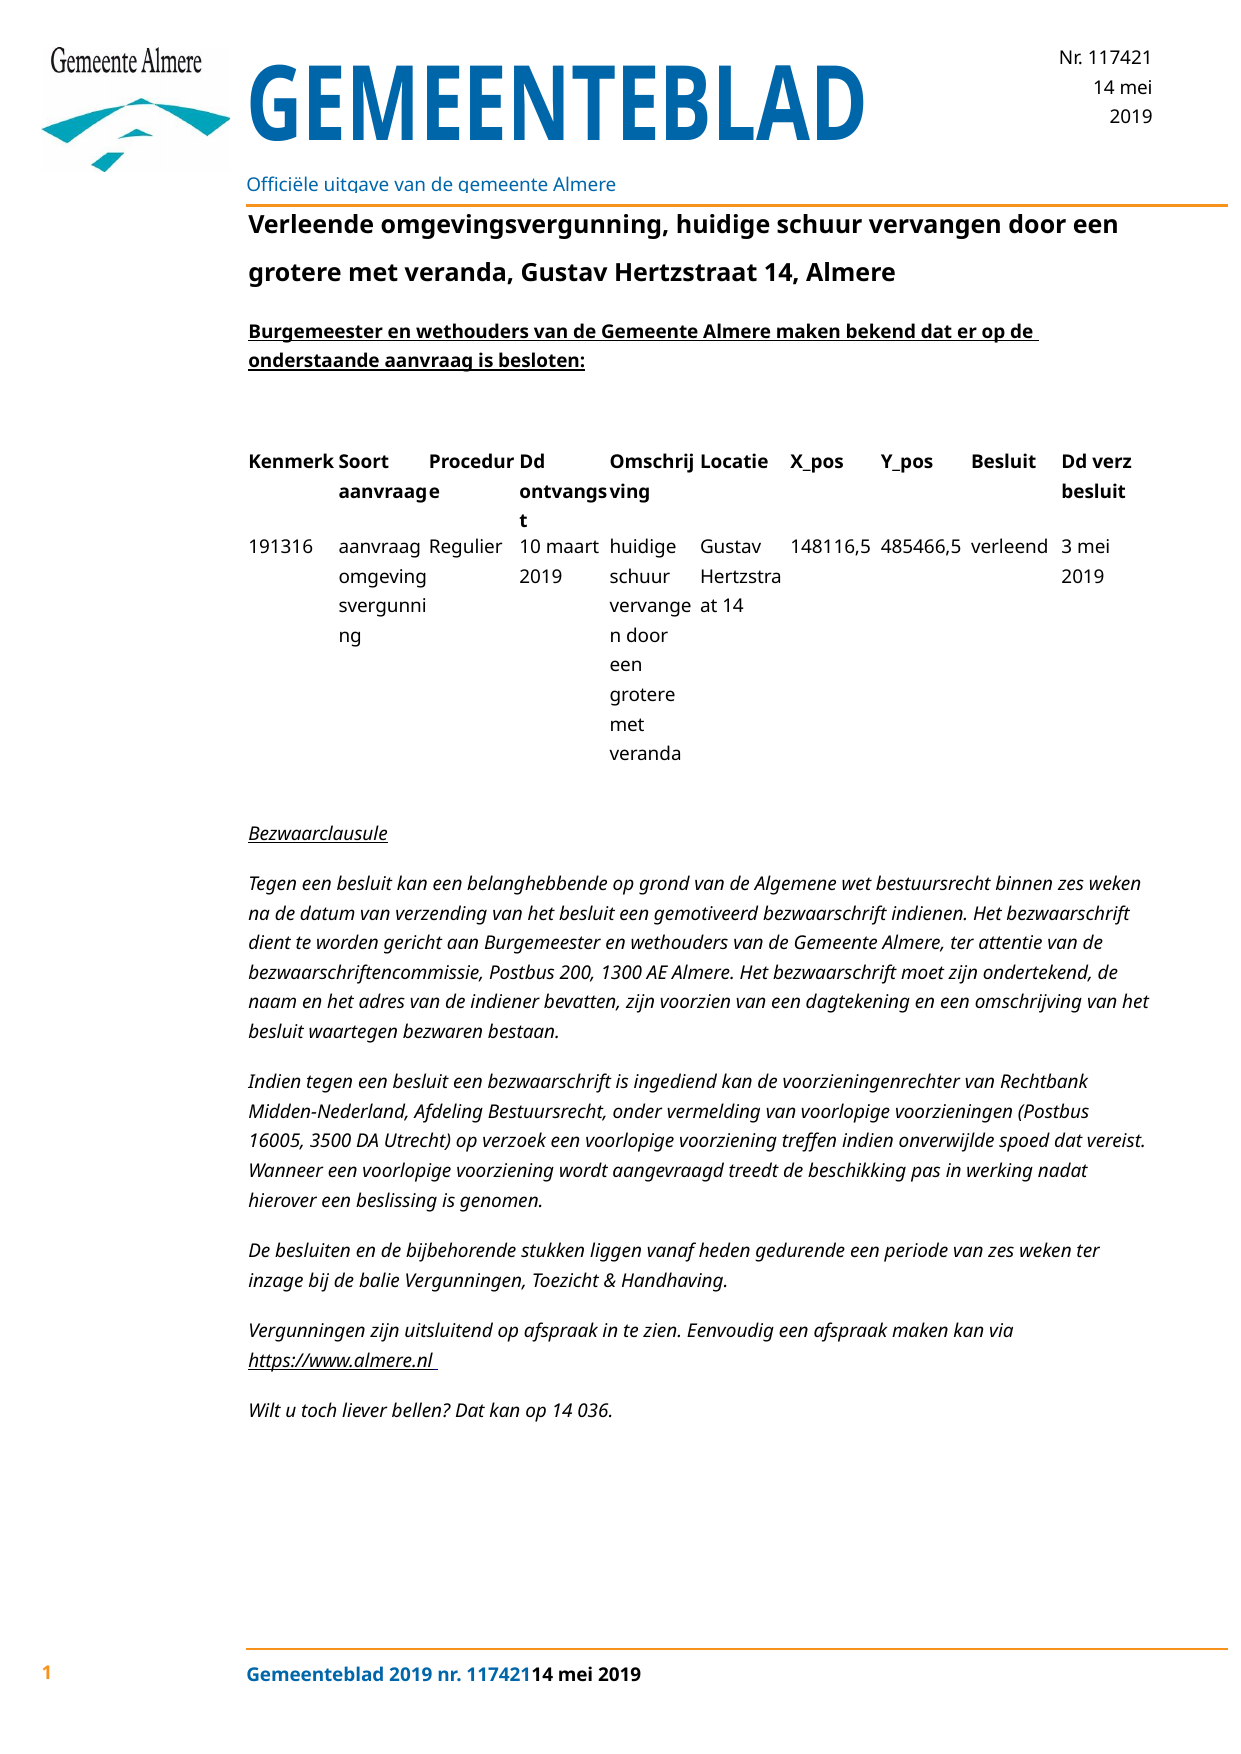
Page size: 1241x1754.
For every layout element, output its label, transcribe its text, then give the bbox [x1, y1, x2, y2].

table_header Locatie [700, 449, 790, 533]
table_header Soort aanvraag [338, 449, 429, 533]
table_header X_pos [790, 449, 881, 533]
table_header Kenmerk [248, 449, 338, 533]
table_cell 148116,5 [790, 533, 881, 766]
table_header Dd verz besluit [1061, 449, 1152, 533]
table_cell 191316 [248, 533, 338, 766]
text Wilt u toch liever bellen? Dat kan op 14 036. [248, 1397, 1152, 1423]
table_header Besluit [971, 449, 1061, 533]
text Verleende omgevingsvergunning, huidige schuur vervangen door een grotere met veranda, Gustav Hertzstraat 14, Almere [248, 207, 1152, 288]
text Bezwaarclausule [248, 820, 1152, 846]
text De besluiten en de bijbehorende stukken liggen vanaf heden gedurende een periode van zes weken ter inzage bij de balie Vergunningen, Toezicht & Handhaving. [248, 1237, 1152, 1293]
table_cell aanvraag omgevingsvergunning [338, 533, 429, 766]
table_cell verleend [971, 533, 1061, 766]
text Vergunningen zijn uitsluitend op afspraak in te zien. Eenvoudig een afspraak maken kan via https://www.almere.nl [248, 1317, 1152, 1373]
table_cell 10 maart 2019 [519, 533, 609, 766]
table_header Dd ontvangst [519, 449, 609, 533]
text Tegen een besluit kan een belanghebbende op grond van de Algemene wet bestuursrecht binnen zes weken na de datum van verzending van het besluit een gemotiveerd bezwaarschrift indienen. Het bezwaarschrift dient te worden gericht aan Burgemeester en wethouders van de Gemeente Almere, ter attentie van de bezwaarschriftencommissie, Postbus 200, 1300 AE Almere. Het bezwaarschrift moet zijn ondertekend, de naam en het adres van de indiener bevatten, zijn voorzien van een dagtekening en een omschrijving van het besluit waartegen bezwaren bestaan. [248, 870, 1152, 1044]
table_cell 3 mei 2019 [1061, 533, 1152, 766]
table_header Omschrijving [609, 449, 700, 533]
table_cell Gustav Hertzstraat 14 [700, 533, 790, 766]
table_cell huidige schuur vervangen door een grotere met veranda [609, 533, 700, 766]
table_cell Regulier [429, 533, 519, 766]
text Indien tegen een besluit een bezwaarschrift is ingediend kan de voorzieningenrechter van Rechtbank Midden-Nederland, Afdeling Bestuursrecht, onder vermelding van voorlopige voorzieningen (Postbus 16005, 3500 DA Utrecht) op verzoek een voorlopige voorziening treffen indien onverwijlde spoed dat vereist. Wanneer een voorlopige voorziening wordt aangevraagd treedt de beschikking pas in werking nadat hierover een beslissing is genomen. [248, 1068, 1152, 1213]
table_header Y_pos [881, 449, 971, 533]
table_header Procedure [429, 449, 519, 533]
picture [41, 47, 231, 172]
table_cell 485466,5 [881, 533, 971, 766]
text Burgemeester en wethouders van de Gemeente Almere maken bekend dat er op de onderstaande aanvraag is besloten: [248, 318, 1152, 373]
